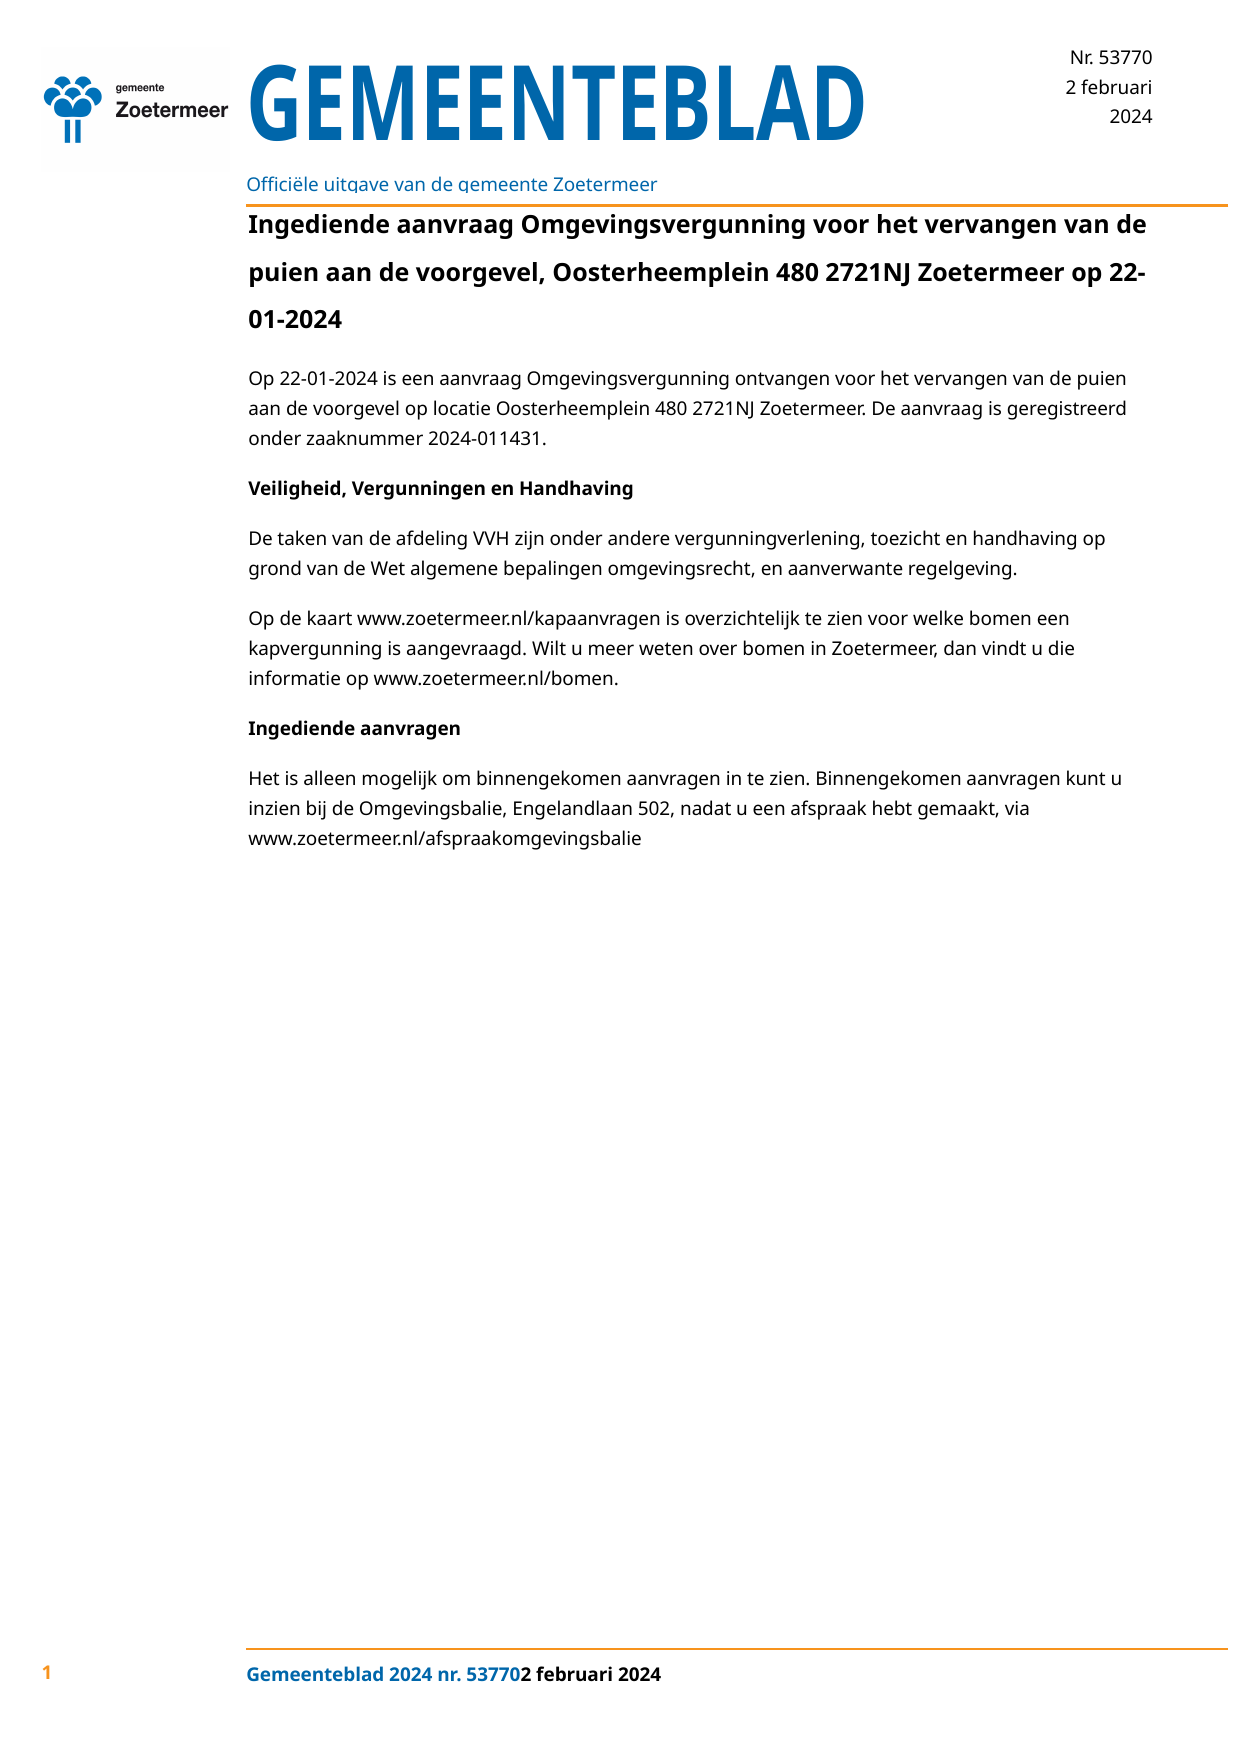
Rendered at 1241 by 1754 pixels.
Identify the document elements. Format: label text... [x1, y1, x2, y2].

text Ingediende aanvragen [248, 715, 1152, 741]
text Veiligheid, Vergunningen en Handhaving [248, 475, 1152, 501]
text Ingediende aanvraag Omgevingsvergunning voor het vervangen van de puien aan de voorgevel, Oosterheemplein 480 2721NJ Zoetermeer op 22-01-2024 [248, 207, 1152, 336]
text Het is alleen mogelijk om binnengekomen aanvragen in te zien. Binnengekomen aanvragen kunt u inzien bij de Omgevingsbalie, Engelandlaan 502, nadat u een afspraak hebt gemaakt, via www.zoetermeer.nl/afspraakomgevingsbalie [248, 766, 1152, 850]
text De taken van de afdeling VVH zijn onder andere vergunningverlening, toezicht en handhaving op grond van de Wet algemene bepalingen omgevingsrecht, en aanverwante regelgeving. [248, 526, 1152, 581]
text Op 22-01-2024 is een aanvraag Omgevingsvergunning ontvangen voor het vervangen van de puien aan de voorgevel op locatie Oosterheemplein 480 2721NJ Zoetermeer. De aanvraag is geregistreerd onder zaaknummer 2024-011431. [248, 366, 1152, 450]
picture [41, 47, 231, 172]
text Op de kaart www.zoetermeer.nl/kapaanvragen is overzichtelijk te zien voor welke bomen een kapvergunning is aangevraagd. Wilt u meer weten over bomen in Zoetermeer, dan vindt u die informatie op www.zoetermeer.nl/bomen. [248, 606, 1152, 690]
